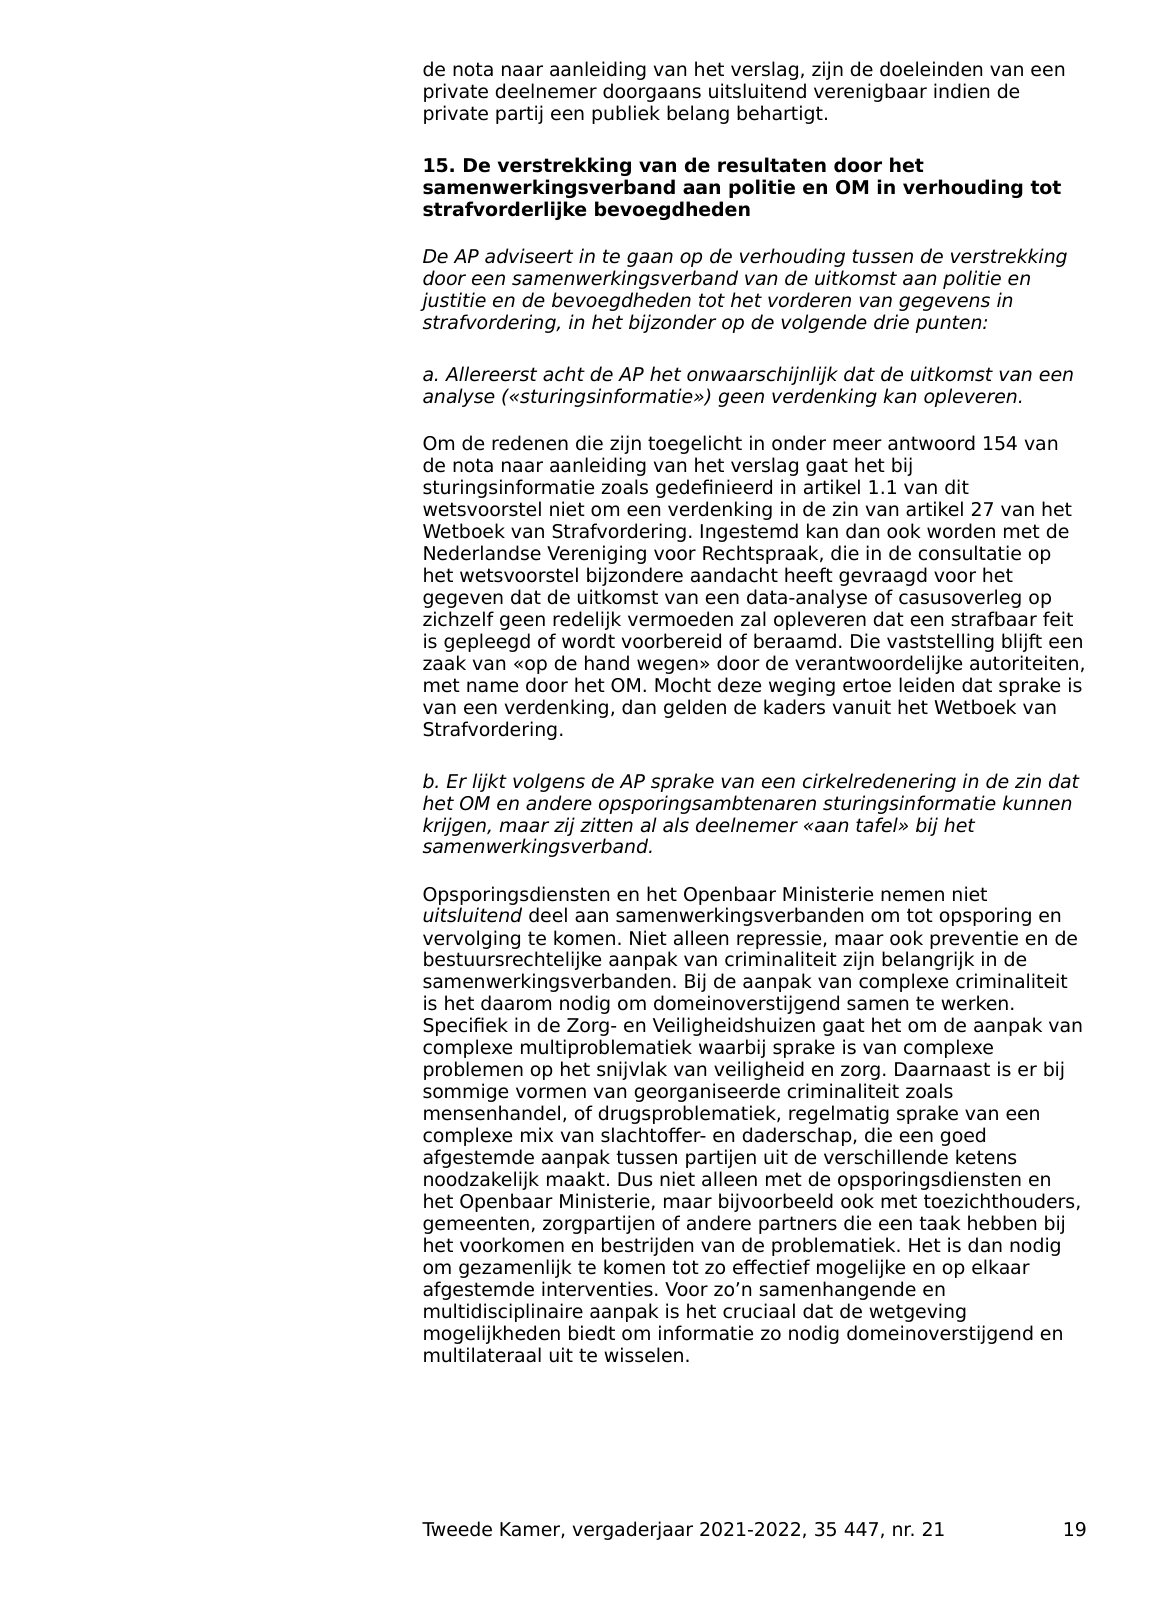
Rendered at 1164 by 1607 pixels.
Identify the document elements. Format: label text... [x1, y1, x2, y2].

subtitle a. Allereerst acht de AP het onwaarschijnlijk dat de uitkomst van een analyse («sturingsinformatie») geen verdenking kan opleveren. [422, 364, 1087, 408]
text Opsporingsdiensten en het Openbaar Ministerie nemen niet uitsluitend deel aan samenwerkingsverbanden om tot opsporing en vervolging te komen. Niet alleen repressie, maar ook preventie en de bestuursrechtelijke aanpak van criminaliteit zijn belangrijk in de samenwerkingsverbanden. Bij de aanpak van complexe criminaliteit is het daarom nodig om domeinoverstijgend samen te werken. Specifiek in de Zorg- en Veiligheidshuizen gaat het om de aanpak van complexe multiproblematiek waarbij sprake is van complexe problemen op het snijvlak van veiligheid en zorg. Daarnaast is er bij sommige vormen van georganiseerde criminaliteit zoals mensenhandel, of drugsproblematiek, regelmatig sprake van een complexe mix van slachtoffer- en daderschap, die een goed afgestemde aanpak tussen partijen uit de verschillende ketens noodzakelijk maakt. Dus niet alleen met de opsporingsdiensten en het Openbaar Ministerie, maar bijvoorbeeld ook met toezichthouders, gemeenten, zorgpartijen of andere partners die een taak hebben bij het voorkomen en bestrijden van de problematiek. Het is dan nodig om gezamenlijk te komen tot zo effectief mogelijke en op elkaar afgestemde interventies. Voor zo’n samenhangende en multidisciplinaire aanpak is het cruciaal dat de wetgeving mogelijkheden biedt om informatie zo nodig domeinoverstijgend en multilateraal uit te wisselen. [422, 883, 1087, 1367]
text De AP adviseert in te gaan op de verhouding tussen de verstrekking door een samenwerkingsverband van de uitkomst aan politie en justitie en de bevoegdheden tot het vorderen van gegevens in strafvordering, in het bijzonder op de volgende drie punten: [422, 246, 1087, 334]
subtitle b. Er lijkt volgens de AP sprake van een cirkelredenering in de zin dat het OM en andere opsporingsambtenaren sturingsinformatie kunnen krijgen, maar zij zitten al als deelnemer «aan tafel» bij het samenwerkingsverband. [422, 771, 1087, 858]
subtitle 15. De verstrekking van de resultaten door het samenwerkingsverband aan politie en OM in verhouding tot strafvorderlijke bevoegdheden [422, 155, 1087, 221]
text de nota naar aanleiding van het verslag, zijn de doeleinden van een private deelnemer doorgaans uitsluitend verenigbaar indien de private partij een publiek belang behartigt. [422, 59, 1087, 125]
text Om de redenen die zijn toegelicht in onder meer antwoord 154 van de nota naar aanleiding van het verslag gaat het bij sturingsinformatie zoals gedefinieerd in artikel 1.1 van dit wetsvoorstel niet om een verdenking in de zin van artikel 27 van het Wetboek van Strafvordering. Ingestemd kan dan ook worden met de Nederlandse Vereniging voor Rechtspraak, die in de consultatie op het wetsvoorstel bijzondere aandacht heeft gevraagd voor het gegeven dat de uitkomst van een data-analyse of casusoverleg op zichzelf geen redelijk vermoeden zal opleveren dat een strafbaar feit is gepleegd of wordt voorbereid of beraamd. Die vaststelling blijft een zaak van «op de hand wegen» door de verantwoordelijke autoriteiten, met name door het OM. Mocht deze weging ertoe leiden dat sprake is van een verdenking, dan gelden de kaders vanuit het Wetboek van Strafvordering. [422, 433, 1087, 741]
